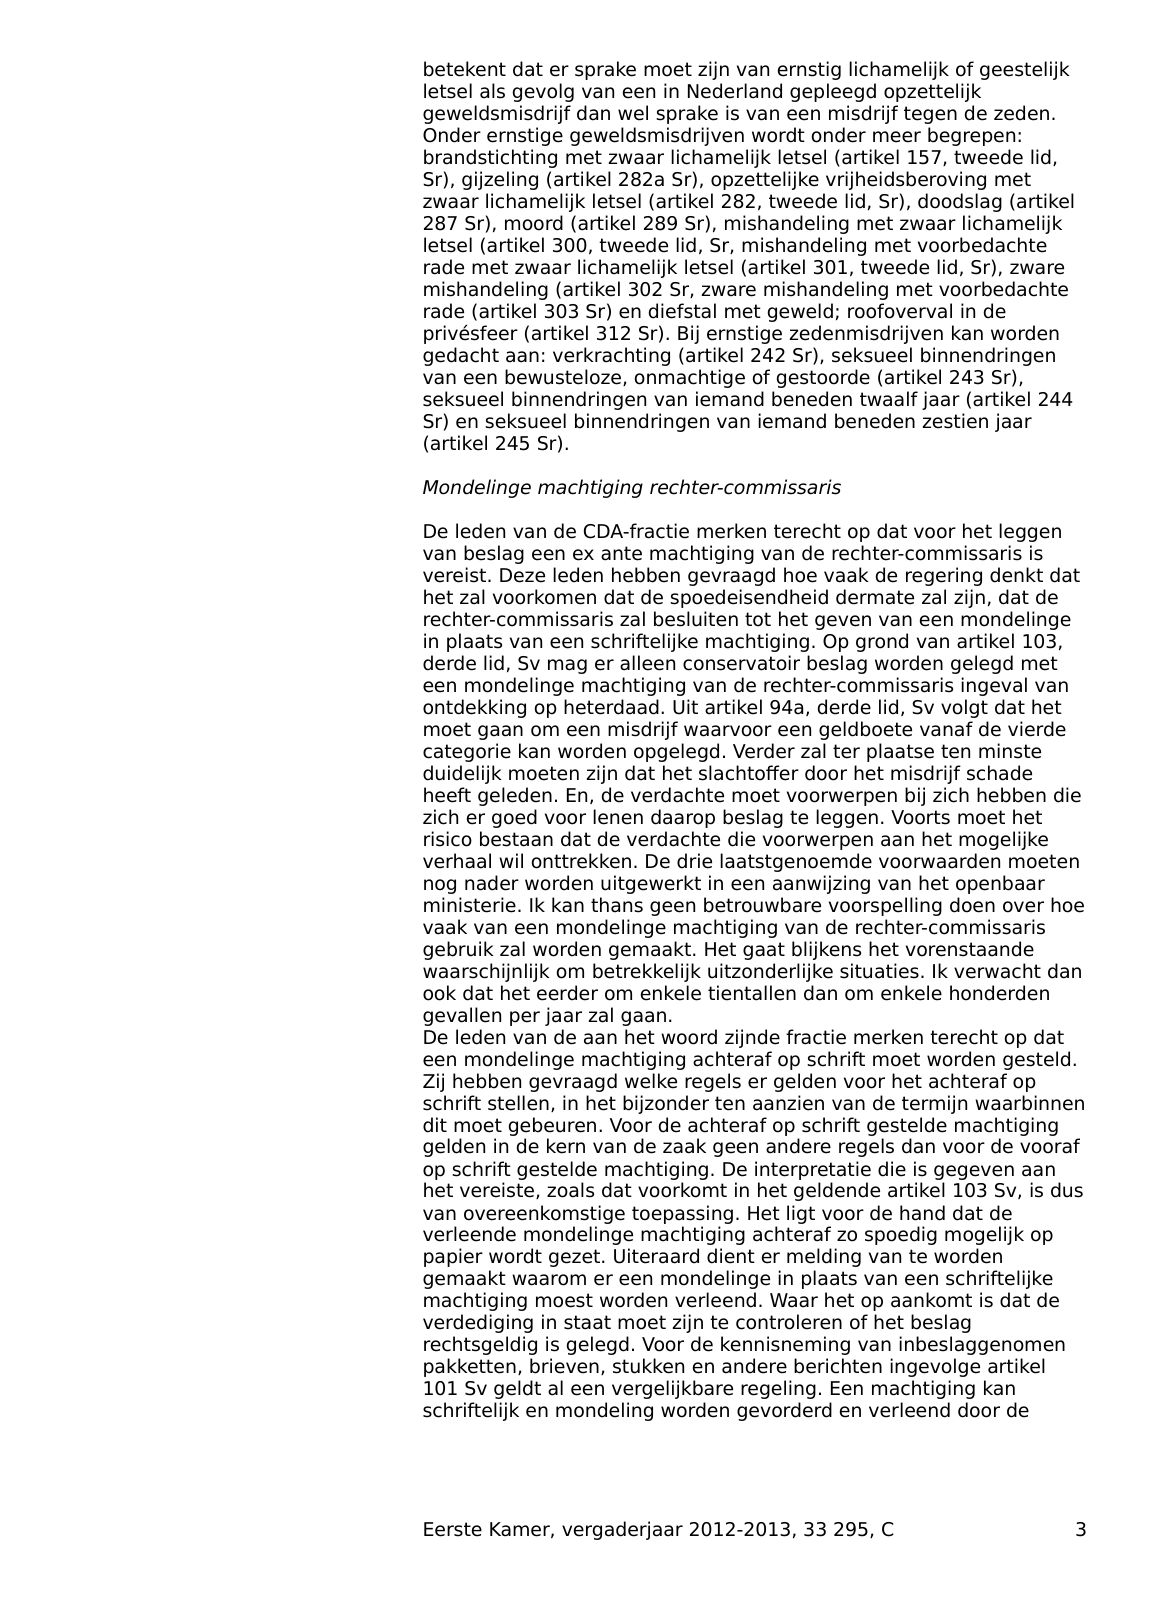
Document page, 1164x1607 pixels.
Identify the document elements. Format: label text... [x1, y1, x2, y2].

text De leden van de aan het woord zijnde fractie merken terecht op dat een mondelinge machtiging achteraf op schrift moet worden gesteld. Zij hebben gevraagd welke regels er gelden voor het achteraf op schrift stellen, in het bijzonder ten aanzien van de termijn waarbinnen dit moet gebeuren. Voor de achteraf op schrift gestelde machtiging gelden in de kern van de zaak geen andere regels dan voor de vooraf op schrift gestelde machtiging. De interpretatie die is gegeven aan het vereiste, zoals dat voorkomt in het geldende artikel 103 Sv, is dus van overeenkomstige toepassing. Het ligt voor de hand dat de verleende mondelinge machtiging achteraf zo spoedig mogelijk op papier wordt gezet. Uiteraard dient er melding van te worden gemaakt waarom er een mondelinge in plaats van een schriftelijke machtiging moest worden verleend. Waar het op aankomt is dat de verdediging in staat moet zijn te controleren of het beslag rechtsgeldig is gelegd. Voor de kennisneming van inbeslaggenomen pakketten, brieven, stukken en andere berichten ingevolge artikel 101 Sv geldt al een vergelijkbare regeling. Een machtiging kan schriftelijk en mondeling worden gevorderd en verleend door de [422, 1027, 1087, 1422]
text De leden van de CDA-fractie merken terecht op dat voor het leggen van beslag een ex ante machtiging van de rechter-commissaris is vereist. Deze leden hebben gevraagd hoe vaak de regering denkt dat het zal voorkomen dat de spoedeisendheid dermate zal zijn, dat de rechter-commissaris zal besluiten tot het geven van een mondelinge in plaats van een schriftelijke machtiging. Op grond van artikel 103, derde lid, Sv mag er alleen conservatoir beslag worden gelegd met een mondelinge machtiging van de rechter-commissaris ingeval van ontdekking op heterdaad. Uit artikel 94a, derde lid, Sv volgt dat het moet gaan om een misdrijf waarvoor een geldboete vanaf de vierde categorie kan worden opgelegd. Verder zal ter plaatse ten minste duidelijk moeten zijn dat het slachtoffer door het misdrijf schade heeft geleden. En, de verdachte moet voorwerpen bij zich hebben die zich er goed voor lenen daarop beslag te leggen. Voorts moet het risico bestaan dat de verdachte die voorwerpen aan het mogelijke verhaal wil onttrekken. De drie laatstgenoemde voorwaarden moeten nog nader worden uitgewerkt in een aanwijzing van het openbaar ministerie. Ik kan thans geen betrouwbare voorspelling doen over hoe vaak van een mondelinge machtiging van de rechter-commissaris gebruik zal worden gemaakt. Het gaat blijkens het vorenstaande waarschijnlijk om betrekkelijk uitzonderlijke situaties. Ik verwacht dan ook dat het eerder om enkele tientallen dan om enkele honderden gevallen per jaar zal gaan. [422, 521, 1087, 1027]
subtitle Mondelinge machtiging rechter-commissaris [422, 477, 1087, 499]
text betekent dat er sprake moet zijn van ernstig lichamelijk of geestelijk letsel als gevolg van een in Nederland gepleegd opzettelijk geweldsmisdrijf dan wel sprake is van een misdrijf tegen de zeden. Onder ernstige geweldsmisdrijven wordt onder meer begrepen: brandstichting met zwaar lichamelijk letsel (artikel 157, tweede lid, Sr), gijzeling (artikel 282a Sr), opzettelijke vrijheidsberoving met zwaar lichamelijk letsel (artikel 282, tweede lid, Sr), doodslag (artikel 287 Sr), moord (artikel 289 Sr), mishandeling met zwaar lichamelijk letsel (artikel 300, tweede lid, Sr, mishandeling met voorbedachte rade met zwaar lichamelijk letsel (artikel 301, tweede lid, Sr), zware mishandeling (artikel 302 Sr, zware mishandeling met voorbedachte rade (artikel 303 Sr) en diefstal met geweld; roofoverval in de privésfeer (artikel 312 Sr). Bij ernstige zedenmisdrijven kan worden gedacht aan: verkrachting (artikel 242 Sr), seksueel binnendringen van een bewusteloze, onmachtige of gestoorde (artikel 243 Sr), seksueel binnendringen van iemand beneden twaalf jaar (artikel 244 Sr) en seksueel binnendringen van iemand beneden zestien jaar (artikel 245 Sr). [422, 59, 1087, 455]
